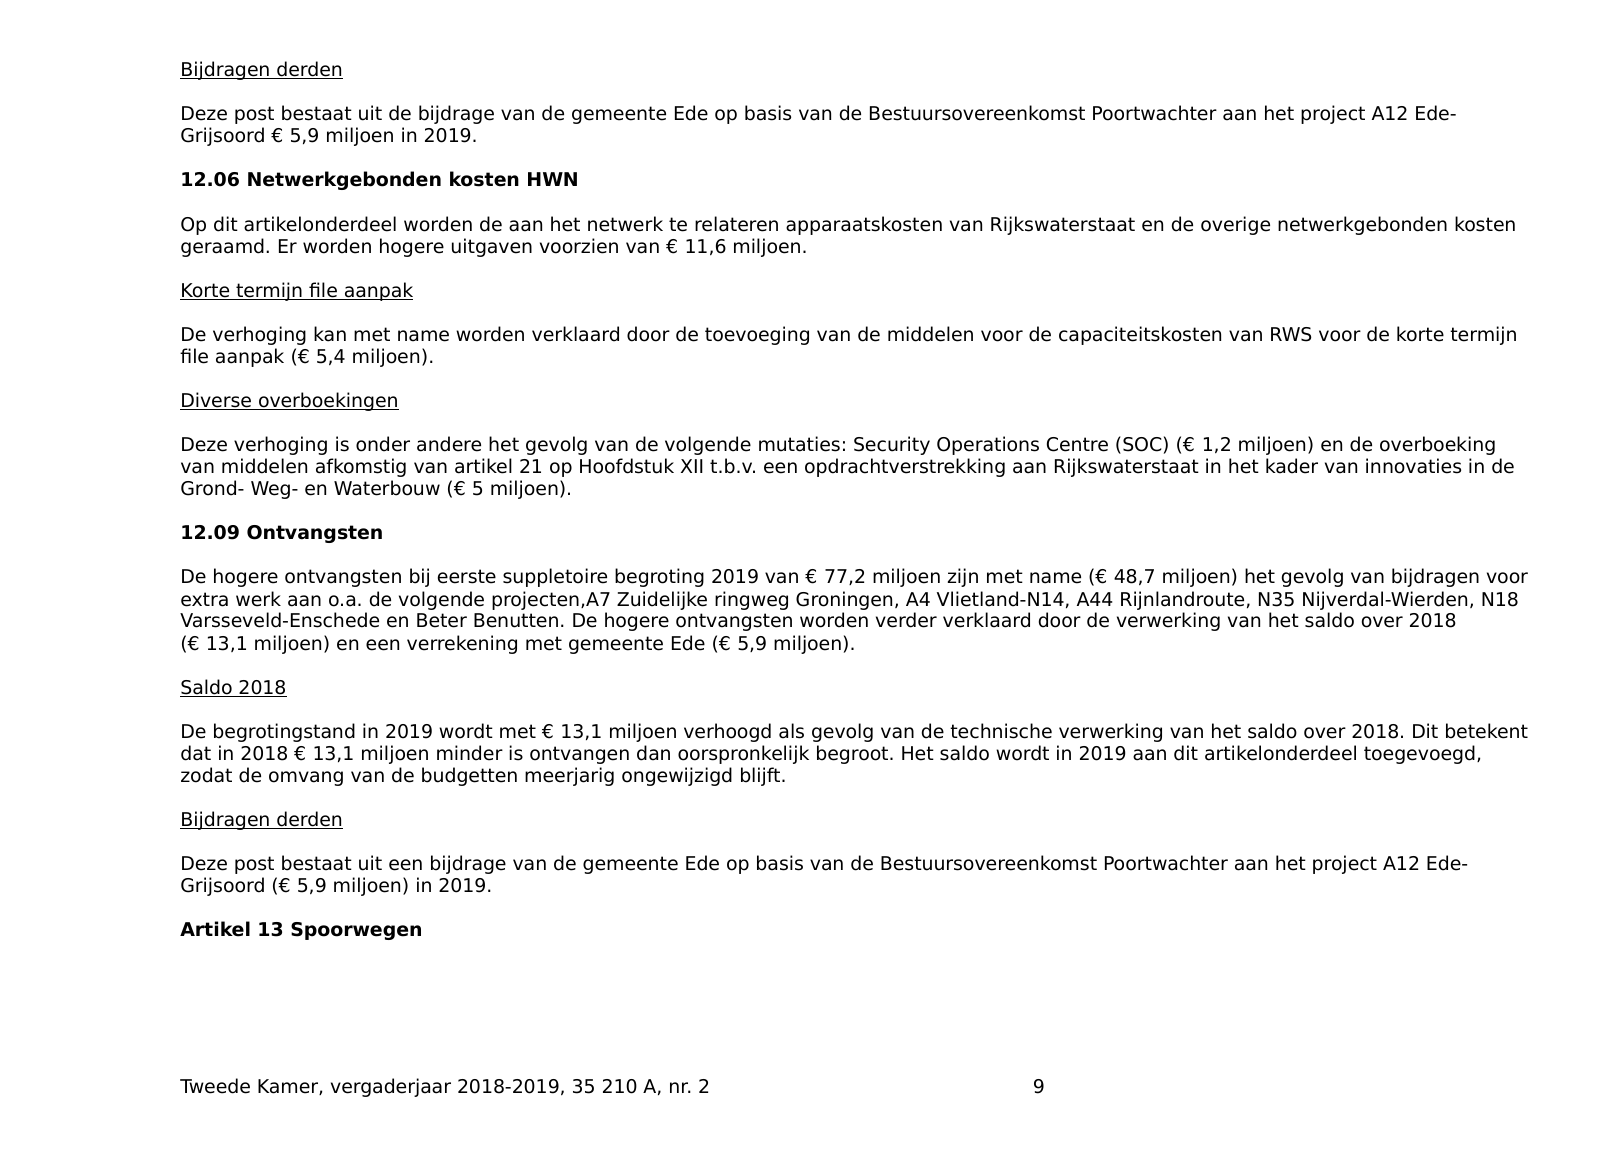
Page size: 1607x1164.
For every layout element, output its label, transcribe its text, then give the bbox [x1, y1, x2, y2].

subtitle Bijdragen derden [180, 59, 1529, 81]
text Deze post bestaat uit een bijdrage van de gemeente Ede op basis van de Bestuursovereenkomst Poortwachter aan het project A12 Ede-Grijsoord (€ 5,9 miljoen) in 2019. [180, 853, 1529, 897]
subtitle 12.09 Ontvangsten [180, 522, 1529, 544]
subtitle 12.06 Netwerkgebonden kosten HWN [180, 169, 1529, 191]
text De verhoging kan met name worden verklaard door de toevoeging van de middelen voor de capaciteitskosten van RWS voor de korte termijn file aanpak (€ 5,4 miljoen). [180, 324, 1529, 368]
text Op dit artikelonderdeel worden de aan het netwerk te relateren apparaatskosten van Rijkswaterstaat en de overige netwerkgebonden kosten geraamd. Er worden hogere uitgaven voorzien van € 11,6 miljoen. [180, 213, 1529, 257]
subtitle Saldo 2018 [180, 677, 1529, 698]
text De hogere ontvangsten bij eerste suppletoire begroting 2019 van € 77,2 miljoen zijn met name (€ 48,7 miljoen) het gevolg van bijdragen voor extra werk aan o.a. de volgende projecten,A7 Zuidelijke ringweg Groningen, A4 Vlietland-N14, A44 Rijnlandroute, N35 Nijverdal-Wierden, N18 Varsseveld-Enschede en Beter Benutten. De hogere ontvangsten worden verder verklaard door de verwerking van het saldo over 2018 (€ 13,1 miljoen) en een verrekening met gemeente Ede (€ 5,9 miljoen). [180, 566, 1529, 654]
subtitle Diverse overboekingen [180, 390, 1529, 412]
subtitle Bijdragen derden [180, 809, 1529, 831]
subtitle Korte termijn file aanpak [180, 280, 1529, 302]
text De begrotingstand in 2019 wordt met € 13,1 miljoen verhoogd als gevolg van de technische verwerking van het saldo over 2018. Dit betekent dat in 2018 € 13,1 miljoen minder is ontvangen dan oorspronkelijk begroot. Het saldo wordt in 2019 aan dit artikelonderdeel toegevoegd, zodat de omvang van de budgetten meerjarig ongewijzigd blijft. [180, 721, 1529, 787]
text Deze post bestaat uit de bijdrage van de gemeente Ede op basis van de Bestuursovereenkomst Poortwachter aan het project A12 Ede-Grijsoord € 5,9 miljoen in 2019. [180, 103, 1529, 147]
subtitle Artikel 13 Spoorwegen [180, 919, 1529, 941]
text Deze verhoging is onder andere het gevolg van de volgende mutaties: Security Operations Centre (SOC) (€ 1,2 miljoen) en de overboeking van middelen afkomstig van artikel 21 op Hoofdstuk XII t.b.v. een opdrachtverstrekking aan Rijkswaterstaat in het kader van innovaties in de Grond- Weg- en Waterbouw (€ 5 miljoen). [180, 434, 1529, 500]
